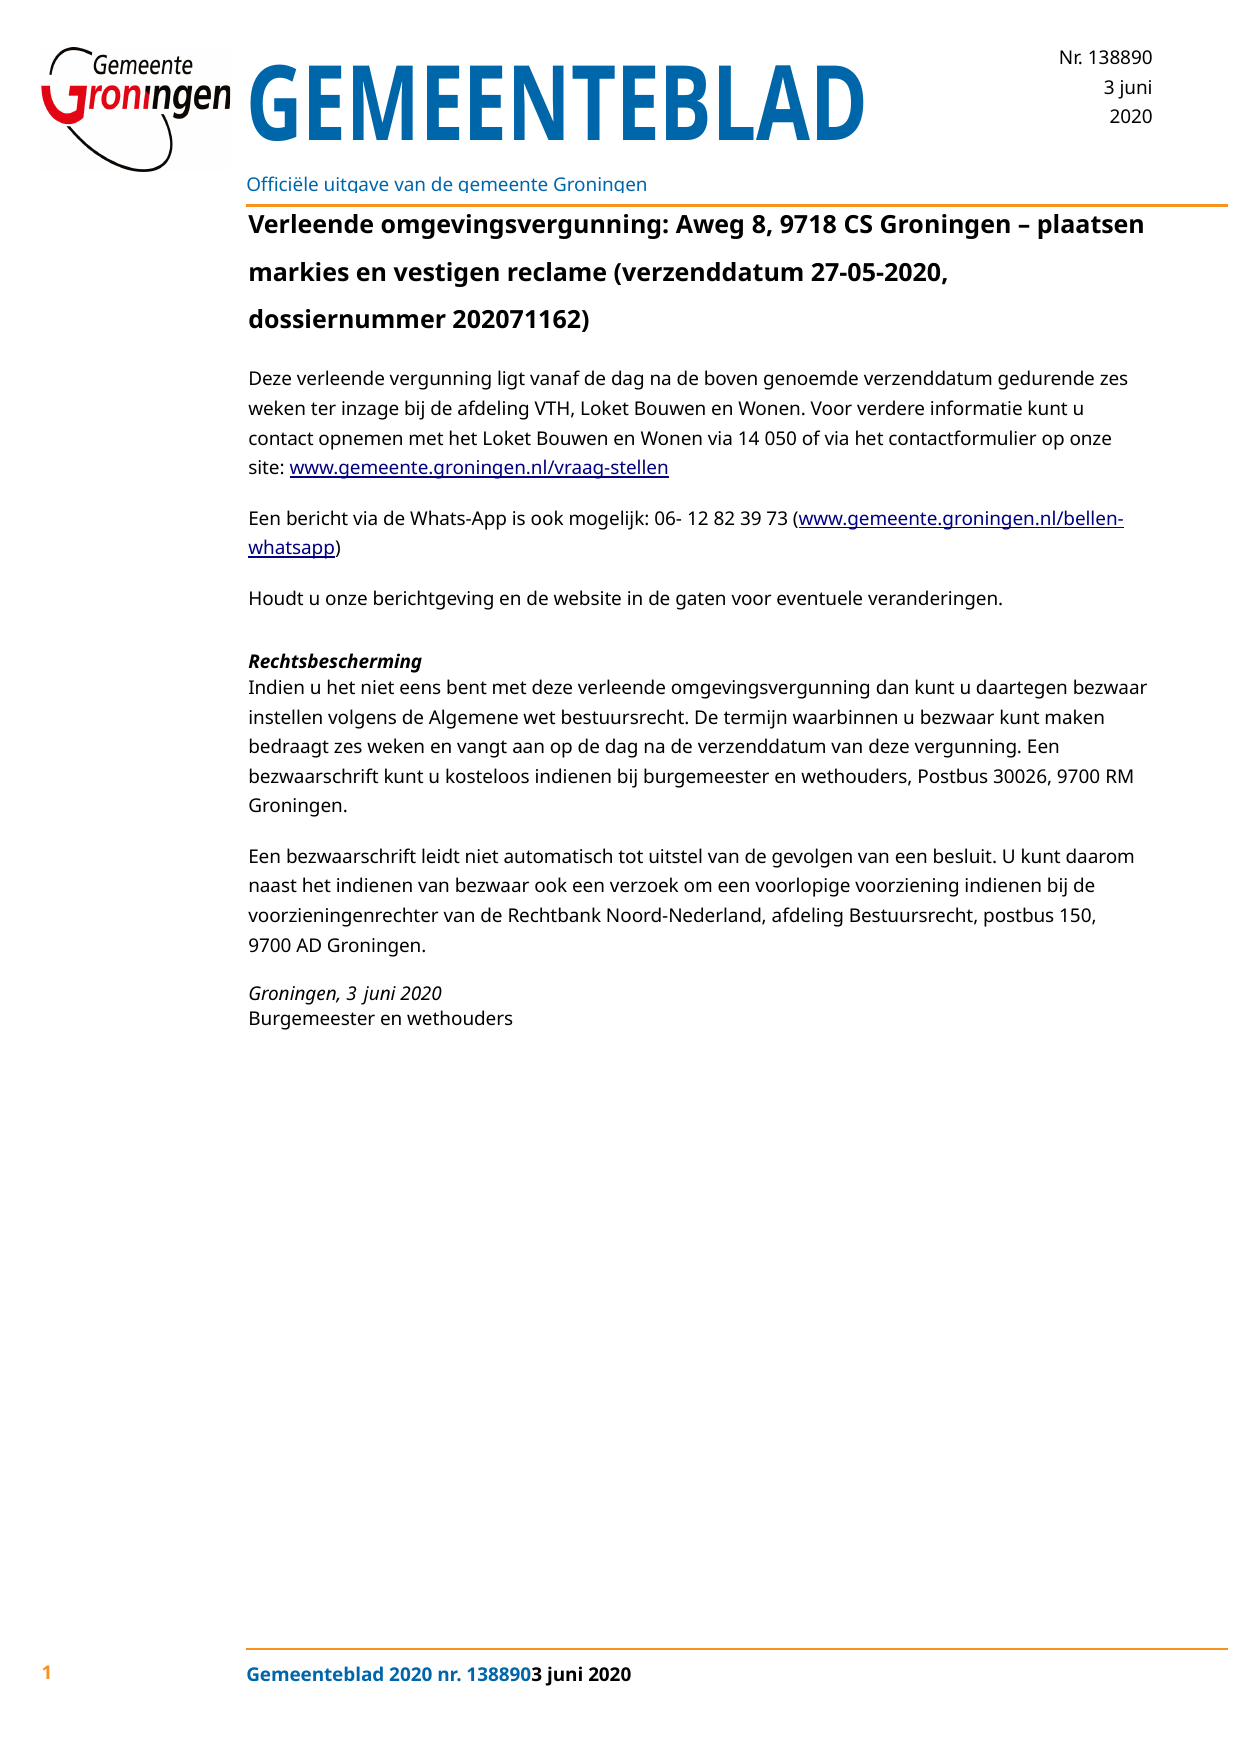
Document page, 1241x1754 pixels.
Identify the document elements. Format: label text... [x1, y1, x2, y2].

text Een bericht via de Whats-App is ook mogelijk: 06- 12 82 39 73 (www.gemeente.groningen.nl/bellen-whatsapp) [248, 505, 1152, 560]
text Verleende omgevingsvergunning: Aweg 8, 9718 CS Groningen – plaatsen markies en vestigen reclame (verzenddatum 27-05-2020, dossiernummer 202071162) [248, 207, 1152, 336]
text Rechtsbescherming [248, 649, 1152, 674]
text Groningen, 3 juni 2020 [248, 980, 1152, 1005]
text Een bezwaarschrift leidt niet automatisch tot uitstel van de gevolgen van een besluit. U kunt daarom naast het indienen van bezwaar ook een verzoek om een voorlopige voorziening indienen bij de voorzieningenrechter van de Rechtbank Noord-Nederland, afdeling Bestuursrecht, postbus 150, 9700 AD Groningen. [248, 843, 1152, 958]
text Burgemeester en wethouders [248, 1005, 1152, 1031]
text Indien u het niet eens bent met deze verleende omgevingsvergunning dan kunt u daartegen bezwaar instellen volgens de Algemene wet bestuursrecht. De termijn waarbinnen u bezwaar kunt maken bedraagt zes weken en vangt aan op de dag na de verzenddatum van deze vergunning. Een bezwaarschrift kunt u kosteloos indienen bij burgemeester en wethouders, Postbus 30026, 9700 RM Groningen. [248, 674, 1152, 818]
text Houdt u onze berichtgeving en de website in de gaten voor eventuele veranderingen. [248, 585, 1152, 610]
text Deze verleende vergunning ligt vanaf de dag na de boven genoemde verzenddatum gedurende zes weken ter inzage bij de afdeling VTH, Loket Bouwen en Wonen. Voor verdere informatie kunt u contact opnemen met het Loket Bouwen en Wonen via 14 050 of via het contactformulier op onze site: www.gemeente.groningen.nl/vraag-stellen [248, 366, 1152, 480]
picture [41, 47, 231, 172]
